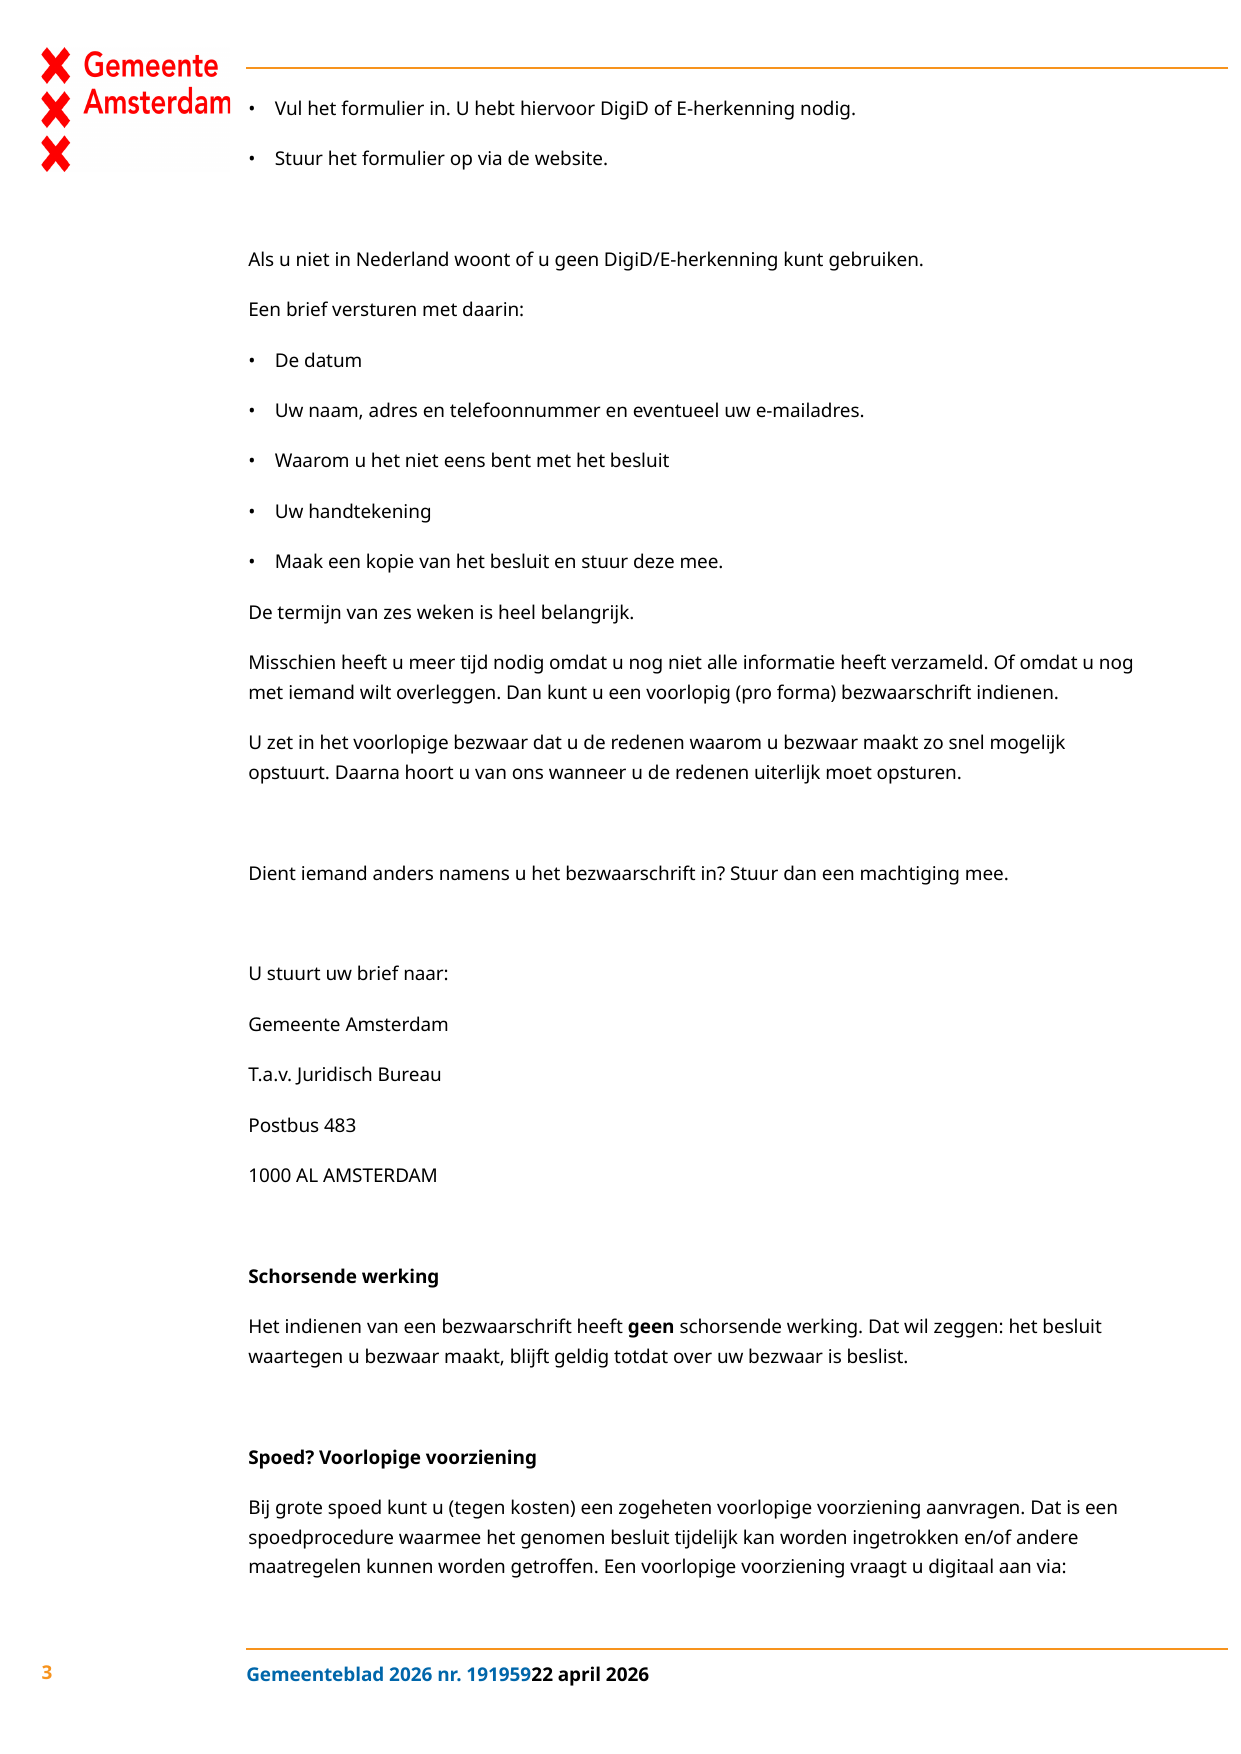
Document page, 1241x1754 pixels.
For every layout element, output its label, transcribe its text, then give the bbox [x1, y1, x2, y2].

text Het indienen van een bezwaarschrift heeft geen schorsende werking. Dat wil zeggen: het besluit waartegen u bezwaar maakt, blijft geldig totdat over uw bezwaar is beslist. [248, 1313, 1152, 1369]
text Als u niet in Nederland woont of u geen DigiD/E-herkenning kunt gebruiken. [248, 246, 1152, 272]
text • Maak een kopie van het besluit en stuur deze mee. [248, 548, 1152, 574]
text Bij grote spoed kunt u (tegen kosten) een zogeheten voorlopige voorziening aanvragen. Dat is een spoedprocedure waarmee het genomen besluit tijdelijk kan worden ingetrokken en/of andere maatregelen kunnen worden getroffen. Een voorlopige voorziening vraagt u digitaal aan via: [248, 1494, 1152, 1579]
text • Vul het formulier in. U hebt hiervoor DigiD of E-herkenning nodig. [248, 95, 1152, 121]
text U zet in het voorlopige bezwaar dat u de redenen waarom u bezwaar maakt zo snel mogelijk opstuurt. Daarna hoort u van ons wanneer u de redenen uiterlijk moet opsturen. [248, 729, 1152, 785]
text • Waarom u het niet eens bent met het besluit [248, 448, 1152, 473]
text • Stuur het formulier op via de website. [248, 145, 1152, 171]
text Gemeente Amsterdam [248, 1011, 1152, 1037]
text T.a.v. Juridisch Bureau [248, 1061, 1152, 1087]
picture [41, 47, 231, 172]
text Postbus 483 [248, 1112, 1152, 1138]
text • Uw naam, adres en telefoonnummer en eventueel uw e-mailadres. [248, 397, 1152, 423]
text Spoed? Voorlopige voorziening [248, 1444, 1152, 1470]
text 1000 AL AMSTERDAM [248, 1162, 1152, 1188]
text U stuurt uw brief naar: [248, 961, 1152, 986]
text • De datum [248, 347, 1152, 373]
text • Uw handtekening [248, 498, 1152, 524]
text Dient iemand anders namens u het bezwaarschrift in? Stuur dan een machtiging mee. [248, 860, 1152, 886]
text Misschien heeft u meer tijd nodig omdat u nog niet alle informatie heeft verzameld. Of omdat u nog met iemand wilt overleggen. Dan kunt u een voorlopig (pro forma) bezwaarschrift indienen. [248, 649, 1152, 705]
text Een brief versturen met daarin: [248, 296, 1152, 322]
text De termijn van zes weken is heel belangrijk. [248, 599, 1152, 625]
text Schorsende werking [248, 1263, 1152, 1289]
